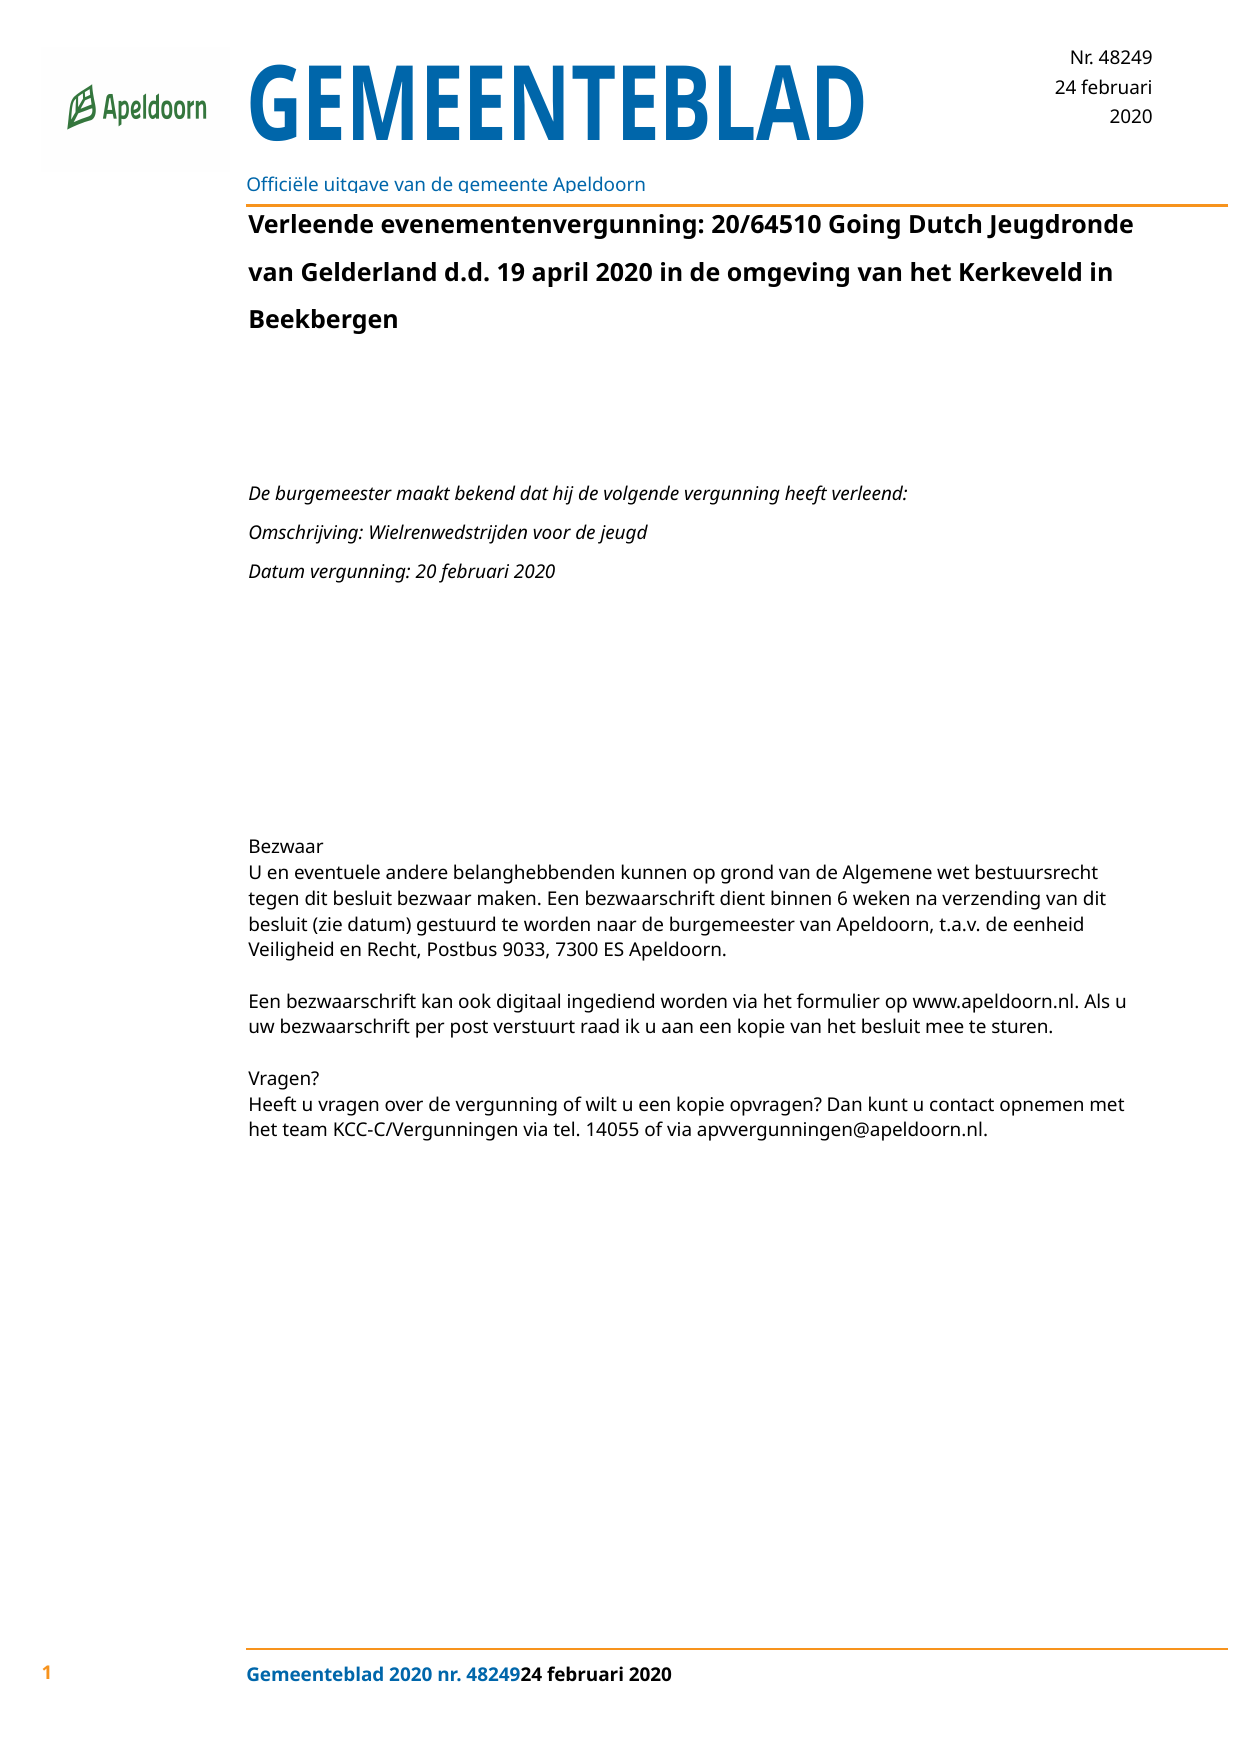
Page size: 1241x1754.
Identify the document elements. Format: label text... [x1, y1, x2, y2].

text U en eventuele andere belanghebbenden kunnen op grond van de Algemene wet bestuursrecht tegen dit besluit bezwaar maken. Een bezwaarschrift dient binnen 6 weken na verzending van dit besluit (zie datum) gestuurd te worden naar de burgemeester van Apeldoorn, t.a.v. de eenheid Veiligheid en Recht, Postbus 9033, 7300 ES Apeldoorn. [248, 859, 1152, 962]
text Omschrijving: Wielrenwedstrijden voor de jeugd [248, 519, 1152, 545]
text Verleende evenementenvergunning: 20/64510 Going Dutch Jeugdronde van Gelderland d.d. 19 april 2020 in de omgeving van het Kerkeveld in Beekbergen [248, 207, 1152, 336]
text De burgemeester maakt bekend dat hij de volgende vergunning heeft verleend: [248, 480, 1152, 506]
text Heeft u vragen over de vergunning of wilt u een kopie opvragen? Dan kunt u contact opnemen met het team KCC-C/Vergunningen via tel. 14055 of via apvvergunningen@apeldoorn.nl. [248, 1091, 1152, 1142]
text Een bezwaarschrift kan ook digitaal ingediend worden via het formulier op www.apeldoorn.nl. Als u uw bezwaarschrift per post verstuurt raad ik u aan een kopie van het besluit mee te sturen. [248, 988, 1152, 1039]
text Vragen? [248, 1065, 1152, 1091]
text Bezwaar [248, 834, 1152, 859]
picture [41, 47, 231, 172]
text Datum vergunning: 20 februari 2020 [248, 558, 1152, 584]
